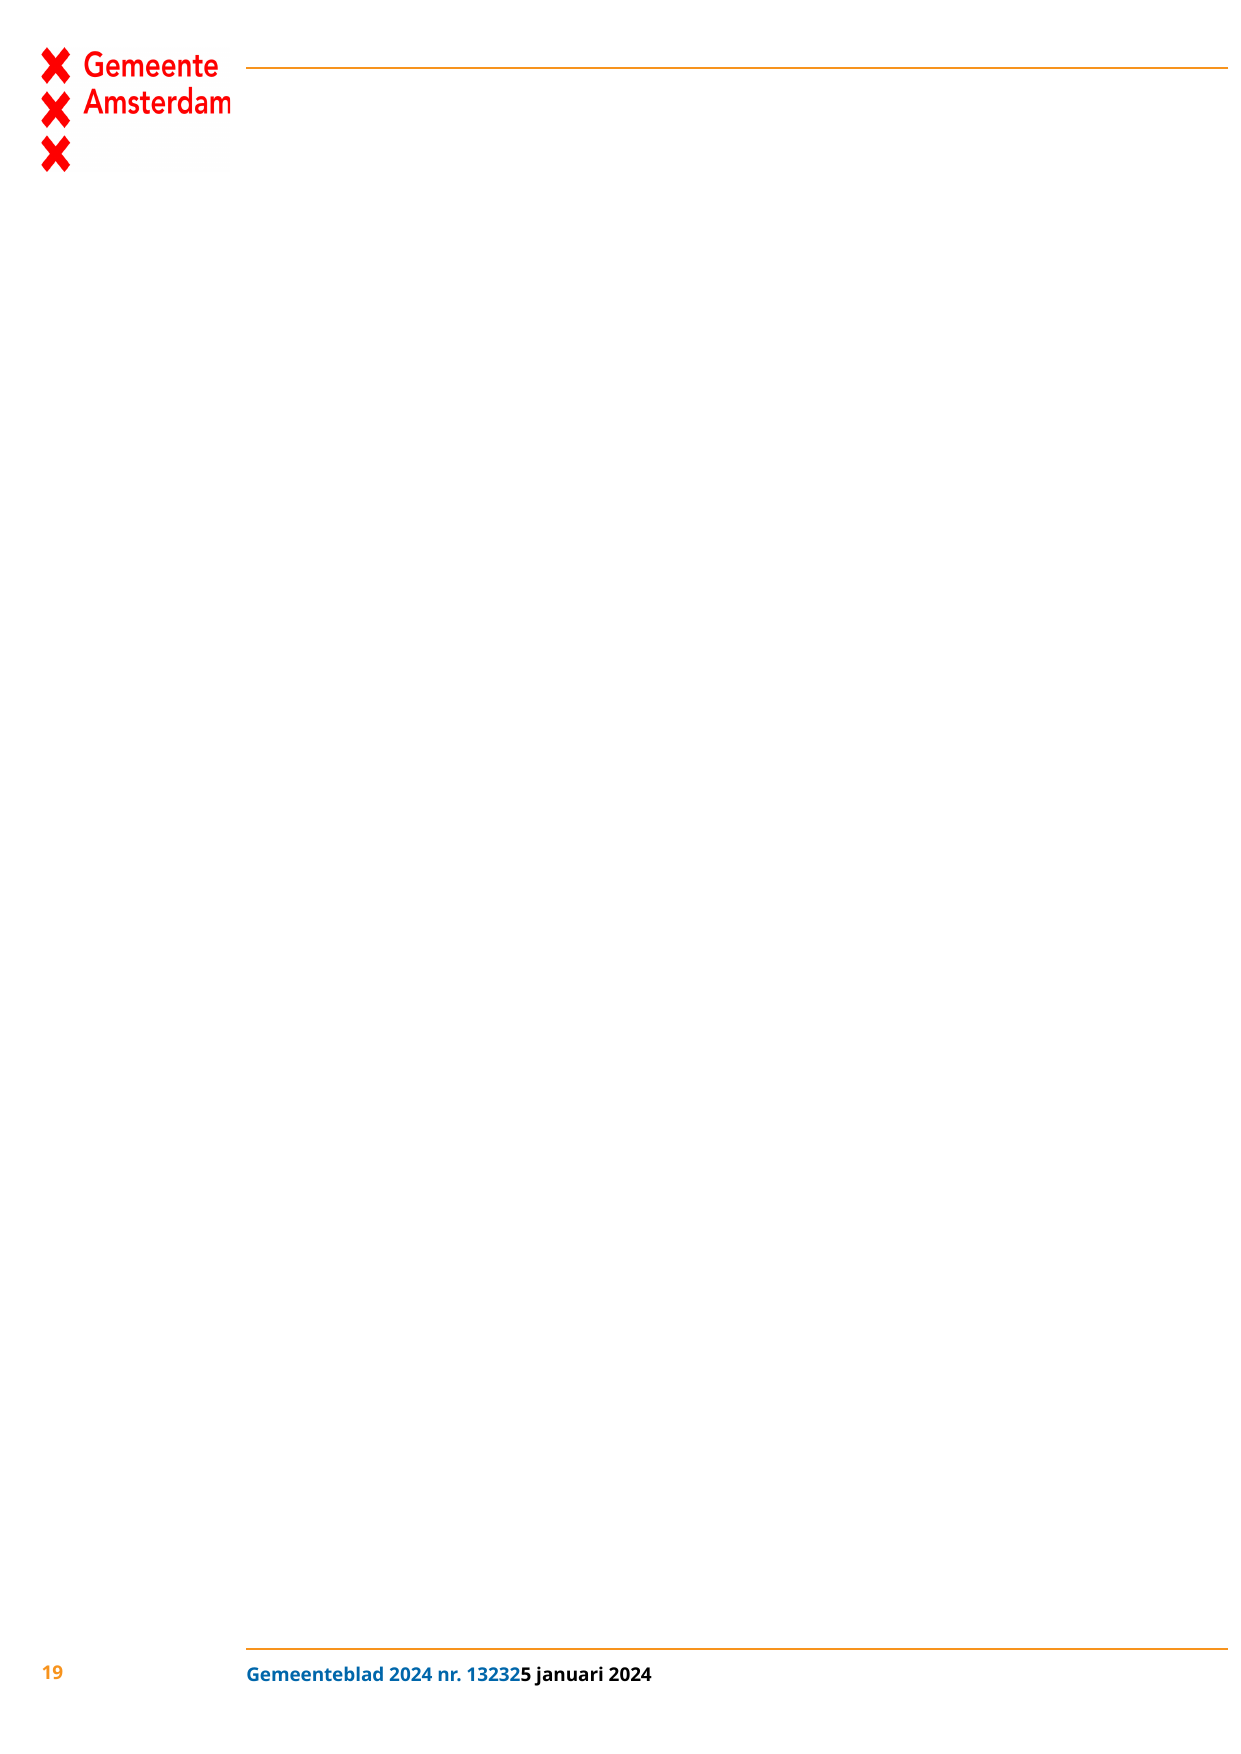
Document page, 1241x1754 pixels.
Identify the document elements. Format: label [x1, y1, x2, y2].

picture [41, 47, 231, 172]
